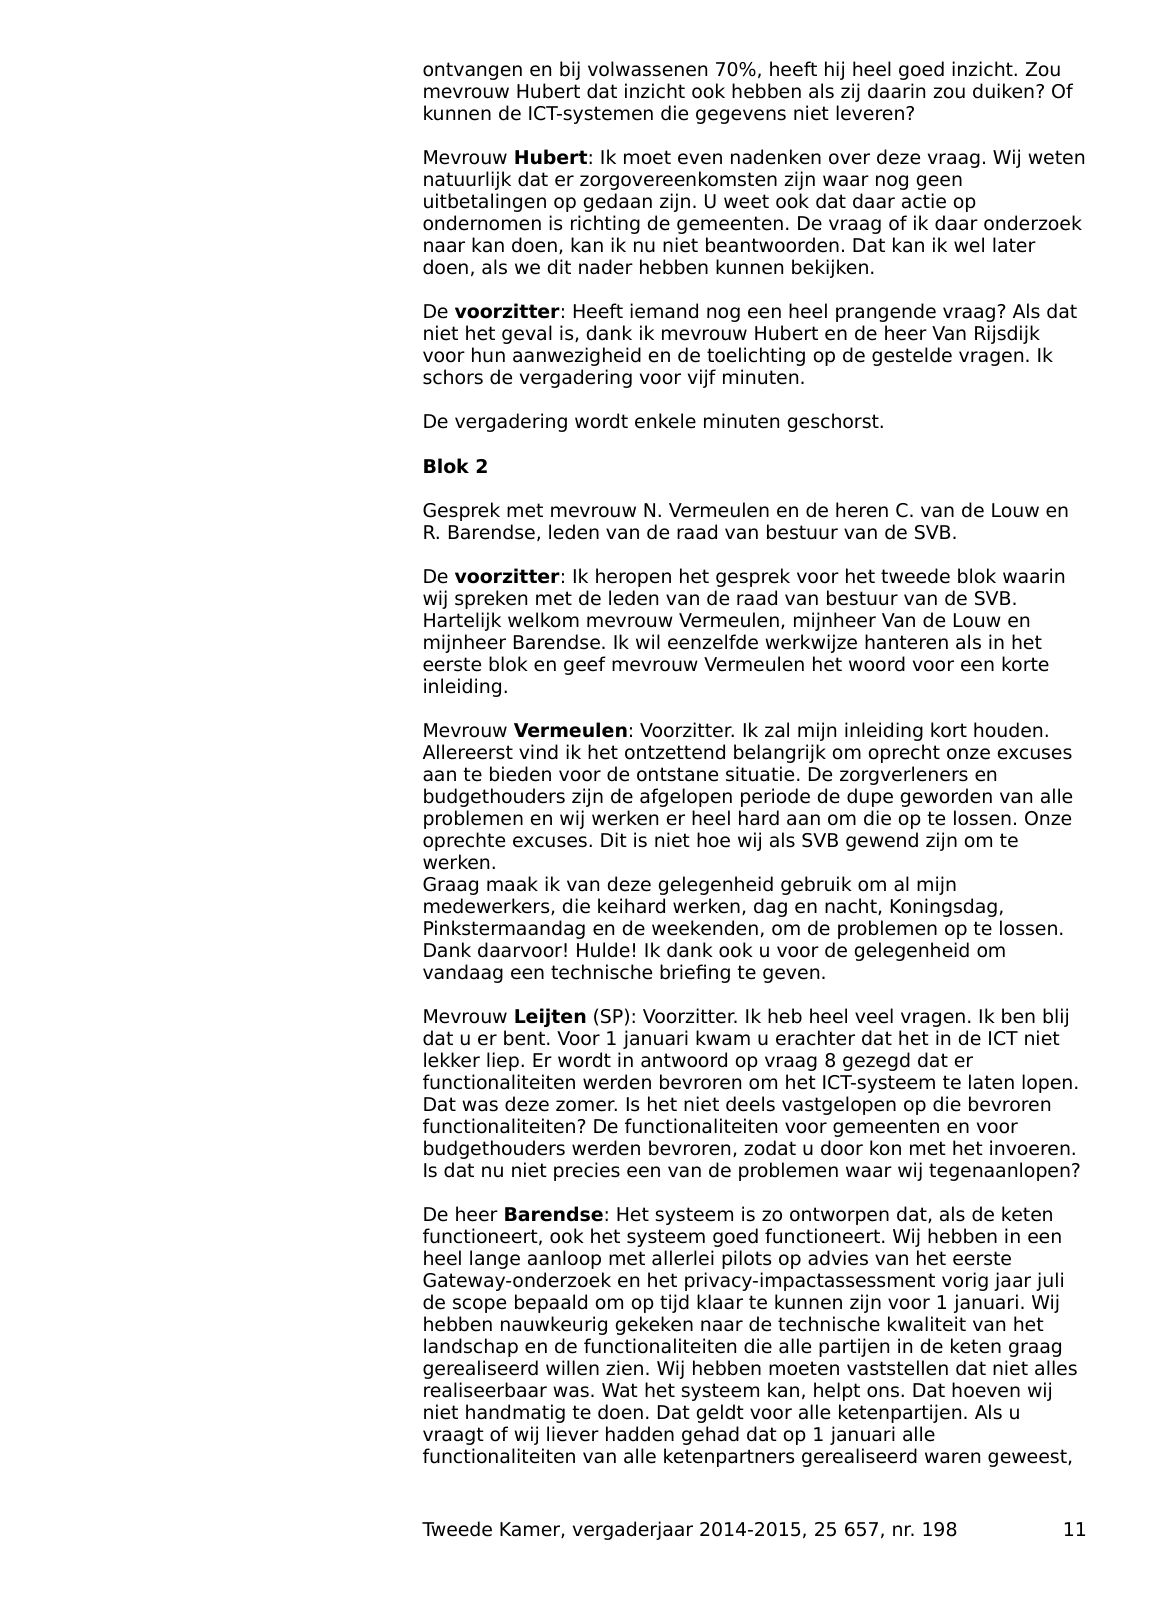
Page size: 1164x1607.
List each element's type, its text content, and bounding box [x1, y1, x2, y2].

text De vergadering wordt enkele minuten geschorst. [422, 411, 1087, 433]
text Gesprek met mevrouw N. Vermeulen en de heren C. van de Louw en R. Barendse, leden van de raad van bestuur van de SVB. [422, 500, 1087, 544]
text ontvangen en bij volwassenen 70%, heeft hij heel goed inzicht. Zou mevrouw Hubert dat inzicht ook hebben als zij daarin zou duiken? Of kunnen de ICT-systemen die gegevens niet leveren? [422, 59, 1087, 125]
text Graag maak ik van deze gelegenheid gebruik om al mijn medewerkers, die keihard werken, dag en nacht, Koningsdag, Pinkstermaandag en de weekenden, om de problemen op te lossen. Dank daarvoor! Hulde! Ik dank ook u voor de gelegenheid om vandaag een technische briefing te geven. [422, 874, 1087, 984]
subtitle Blok 2 [422, 456, 1087, 477]
text De voorzitter: Ik heropen het gesprek voor het tweede blok waarin wij spreken met de leden van de raad van bestuur van de SVB. Hartelijk welkom mevrouw Vermeulen, mijnheer Van de Louw en mijnheer Barendse. Ik wil eenzelfde werkwijze hanteren als in het eerste blok en geef mevrouw Vermeulen het woord voor een korte inleiding. [422, 566, 1087, 698]
text De voorzitter: Heeft iemand nog een heel prangende vraag? Als dat niet het geval is, dank ik mevrouw Hubert en de heer Van Rijsdijk voor hun aanwezigheid en de toelichting op de gestelde vragen. Ik schors de vergadering voor vijf minuten. [422, 301, 1087, 389]
text Mevrouw Leijten (SP): Voorzitter. Ik heb heel veel vragen. Ik ben blij dat u er bent. Voor 1 januari kwam u erachter dat het in de ICT niet lekker liep. Er wordt in antwoord op vraag 8 gezegd dat er functionaliteiten werden bevroren om het ICT-systeem te laten lopen. Dat was deze zomer. Is het niet deels vastgelopen op die bevroren functionaliteiten? De functionaliteiten voor gemeenten en voor budgethouders werden bevroren, zodat u door kon met het invoeren. Is dat nu niet precies een van de problemen waar wij tegenaanlopen? [422, 1006, 1087, 1182]
text De heer Barendse: Het systeem is zo ontworpen dat, als de keten functioneert, ook het systeem goed functioneert. Wij hebben in een heel lange aanloop met allerlei pilots op advies van het eerste Gateway-onderzoek en het privacy-impactassessment vorig jaar juli de scope bepaald om op tijd klaar te kunnen zijn voor 1 januari. Wij hebben nauwkeurig gekeken naar de technische kwaliteit van het landschap en de functionaliteiten die alle partijen in de keten graag gerealiseerd willen zien. Wij hebben moeten vaststellen dat niet alles realiseerbaar was. Wat het systeem kan, helpt ons. Dat hoeven wij niet handmatig te doen. Dat geldt voor alle ketenpartijen. Als u vraagt of wij liever hadden gehad dat op 1 januari alle functionaliteiten van alle ketenpartners gerealiseerd waren geweest, [422, 1204, 1087, 1468]
text Mevrouw Hubert: Ik moet even nadenken over deze vraag. Wij weten natuurlijk dat er zorgovereenkomsten zijn waar nog geen uitbetalingen op gedaan zijn. U weet ook dat daar actie op ondernomen is richting de gemeenten. De vraag of ik daar onderzoek naar kan doen, kan ik nu niet beantwoorden. Dat kan ik wel later doen, als we dit nader hebben kunnen bekijken. [422, 147, 1087, 279]
text Mevrouw Vermeulen: Voorzitter. Ik zal mijn inleiding kort houden. Allereerst vind ik het ontzettend belangrijk om oprecht onze excuses aan te bieden voor de ontstane situatie. De zorgverleners en budgethouders zijn de afgelopen periode de dupe geworden van alle problemen en wij werken er heel hard aan om die op te lossen. Onze oprechte excuses. Dit is niet hoe wij als SVB gewend zijn om te werken. [422, 720, 1087, 874]
